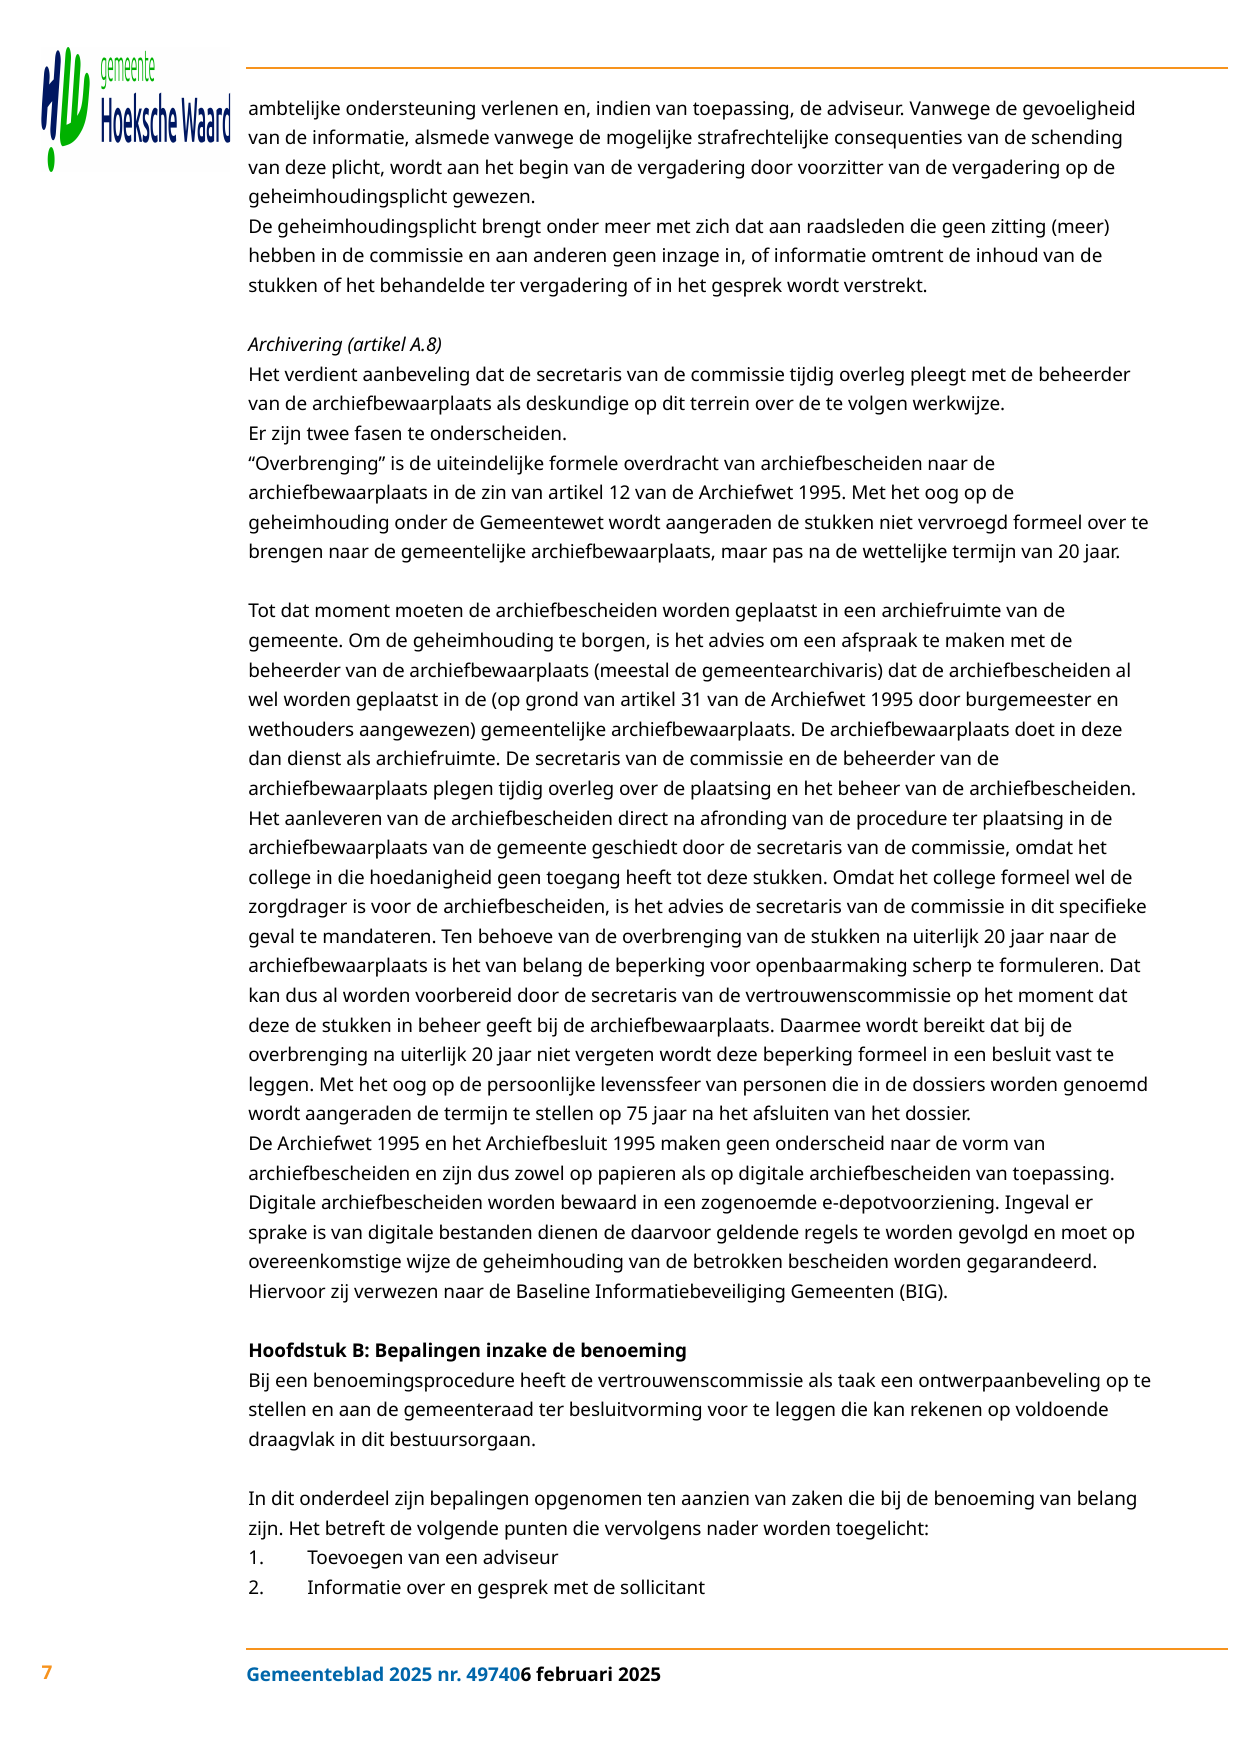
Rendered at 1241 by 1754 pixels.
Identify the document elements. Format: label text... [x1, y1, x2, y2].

text De geheimhoudingsplicht brengt onder meer met zich dat aan raadsleden die geen zitting (meer) hebben in de commissie en aan anderen geen inzage in, of informatie omtrent de inhoud van de stukken of het behandelde ter vergadering of in het gesprek wordt verstrekt. [248, 213, 1152, 298]
picture [41, 47, 231, 172]
text ambtelijke ondersteuning verlenen en, indien van toepassing, de adviseur. Vanwege de gevoeligheid van de informatie, alsmede vanwege de mogelijke strafrechtelijke consequenties van de schending van deze plicht, wordt aan het begin van de vergadering door voorzitter van de vergadering op de geheimhoudingsplicht gewezen. [248, 95, 1152, 209]
text In dit onderdeel zijn bepalingen opgenomen ten aanzien van zaken die bij de benoeming van belang zijn. Het betreft de volgende punten die vervolgens nader worden toegelicht: [248, 1485, 1152, 1541]
text Tot dat moment moeten de archiefbescheiden worden geplaatst in een archiefruimte van de gemeente. Om de geheimhouding te borgen, is het advies om een afspraak te maken met de beheerder van de archiefbewaarplaats (meestal de gemeentearchivaris) dat de archiefbescheiden al wel worden geplaatst in de (op grond van artikel 31 van de Archiefwet 1995 door burgemeester en wethouders aangewezen) gemeentelijke archiefbewaarplaats. De archiefbewaarplaats doet in deze dan dienst als archiefruimte. De secretaris van de commissie en de beheerder van de archiefbewaarplaats plegen tijdig overleg over de plaatsing en het beheer van de archiefbescheiden. [248, 598, 1152, 801]
text De Archiefwet 1995 en het Archiefbesluit 1995 maken geen onderscheid naar de vorm van archiefbescheiden en zijn dus zowel op papieren als op digitale archiefbescheiden van toepassing. Digitale archiefbescheiden worden bewaard in een zogenoemde e-depotvoorziening. Ingeval er sprake is van digitale bestanden dienen de daarvoor geldende regels te worden gevolgd en moet op overeenkomstige wijze de geheimhouding van de betrokken bescheiden worden gegarandeerd. Hiervoor zij verwezen naar de Baseline Informatiebeveiliging Gemeenten (BIG). [248, 1130, 1152, 1304]
text Er zijn twee fasen te onderscheiden. [248, 420, 1152, 446]
list Informatie over en gesprek met de sollicitant [248, 1574, 1152, 1600]
list Toevoegen van een adviseur [248, 1544, 1152, 1570]
text Het verdient aanbeveling dat de secretaris van de commissie tijdig overleg pleegt met de beheerder van de archiefbewaarplaats als deskundige op dit terrein over de te volgen werkwijze. [248, 361, 1152, 416]
text Het aanleveren van de archiefbescheiden direct na afronding van de procedure ter plaatsing in de archiefbewaarplaats van de gemeente geschiedt door de secretaris van de commissie, omdat het college in die hoedanigheid geen toegang heeft tot deze stukken. Omdat het college formeel wel de zorgdrager is voor de archiefbescheiden, is het advies de secretaris van de commissie in dit specifieke geval te mandateren. Ten behoeve van de overbrenging van de stukken na uiterlijk 20 jaar naar de archiefbewaarplaats is het van belang de beperking voor openbaarmaking scherp te formuleren. Dat kan dus al worden voorbereid door de secretaris van de vertrouwenscommissie op het moment dat deze de stukken in beheer geeft bij de archiefbewaarplaats. Daarmee wordt bereikt dat bij de overbrenging na uiterlijk 20 jaar niet vergeten wordt deze beperking formeel in een besluit vast te leggen. Met het oog op de persoonlijke levenssfeer van personen die in de dossiers worden genoemd wordt aangeraden de termijn te stellen op 75 jaar na het afsluiten van het dossier. [248, 805, 1152, 1126]
text Hoofdstuk B: Bepalingen inzake de benoeming [248, 1337, 1152, 1363]
text Bij een benoemingsprocedure heeft de vertrouwenscommissie als taak een ontwerpaanbeveling op te stellen en aan de gemeenteraad ter besluitvorming voor te leggen die kan rekenen op voldoende draagvlak in dit bestuursorgaan. [248, 1367, 1152, 1452]
text Archivering (artikel A.8) [248, 331, 1152, 357]
text “Overbrenging” is de uiteindelijke formele overdracht van archiefbescheiden naar de archiefbewaarplaats in de zin van artikel 12 van de Archiefwet 1995. Met het oog op de geheimhouding onder de Gemeentewet wordt aangeraden de stukken niet vervroegd formeel over te brengen naar de gemeentelijke archiefbewaarplaats, maar pas na de wettelijke termijn van 20 jaar. [248, 450, 1152, 564]
